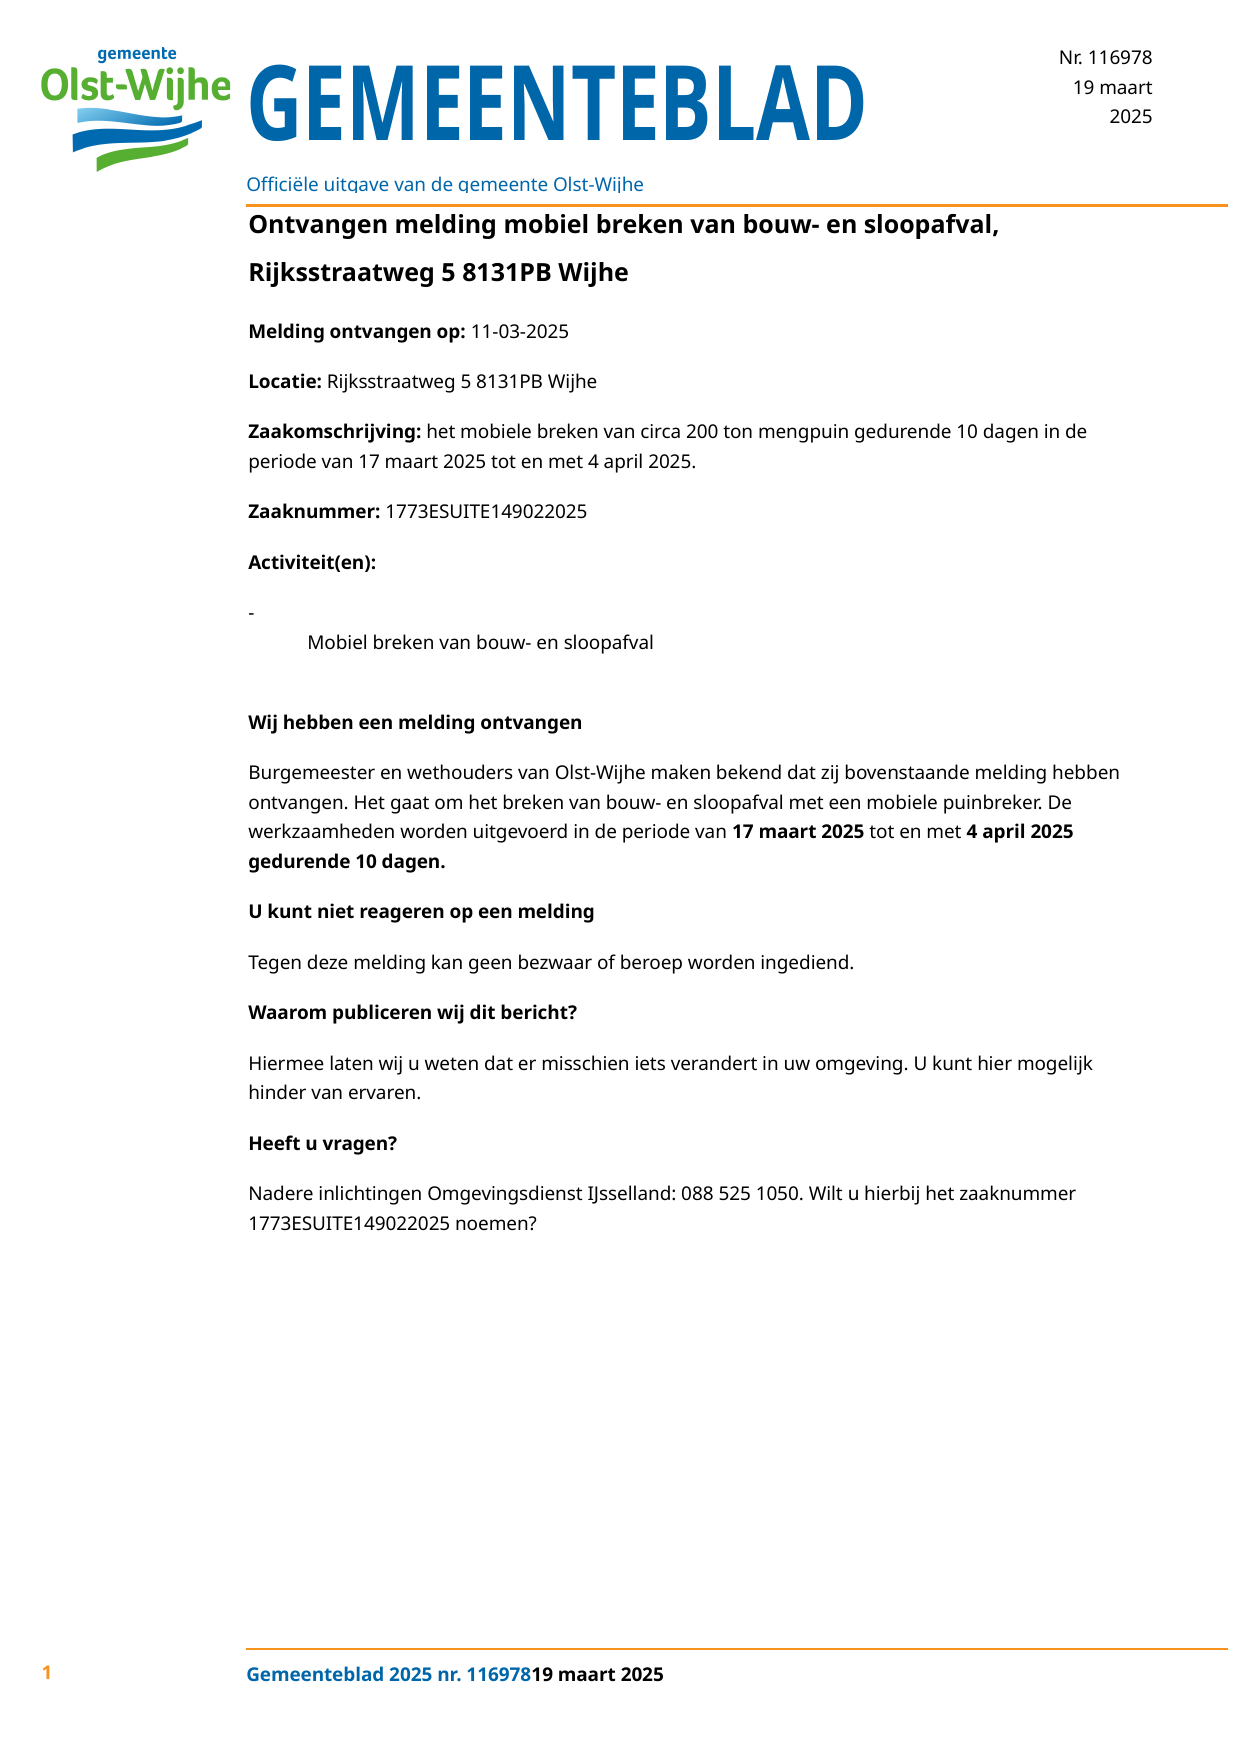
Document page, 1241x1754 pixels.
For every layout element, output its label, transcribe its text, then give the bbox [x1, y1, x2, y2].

text Waarom publiceren wij dit bericht? [248, 999, 1152, 1025]
text Melding ontvangen op: 11-03-2025 [248, 318, 1152, 344]
text Ontvangen melding mobiel breken van bouw- en sloopafval, Rijksstraatweg 5 8131PB Wijhe [248, 207, 1152, 288]
text Wij hebben een melding ontvangen [248, 709, 1152, 735]
text Burgemeester en wethouders van Olst-Wijhe maken bekend dat zij bovenstaande melding hebben ontvangen. Het gaat om het breken van bouw- en sloopafval met een mobiele puinbreker. De werkzaamheden worden uitgevoerd in de periode van 17 maart 2025 tot en met 4 april 2025 gedurende 10 dagen. [248, 759, 1152, 874]
text Nadere inlichtingen Omgevingsdienst IJsselland: 088 525 1050. Wilt u hierbij het zaaknummer 1773ESUITE149022025 noemen? [248, 1180, 1152, 1236]
list Mobiel breken van bouw- en sloopafval [248, 629, 1152, 655]
text Locatie: Rijksstraatweg 5 8131PB Wijhe [248, 368, 1152, 394]
text Hiermee laten wij u weten dat er misschien iets verandert in uw omgeving. U kunt hier mogelijk hinder van ervaren. [248, 1050, 1152, 1105]
text Activiteit(en): [248, 549, 1152, 575]
text U kunt niet reageren op een melding [248, 899, 1152, 924]
text Heeft u vragen? [248, 1130, 1152, 1156]
picture [41, 47, 231, 172]
text Zaaknummer: 1773ESUITE149022025 [248, 499, 1152, 524]
text Zaakomschrijving: het mobiele breken van circa 200 ton mengpuin gedurende 10 dagen in de periode van 17 maart 2025 tot en met 4 april 2025. [248, 419, 1152, 474]
text Tegen deze melding kan geen bezwaar of beroep worden ingediend. [248, 949, 1152, 975]
